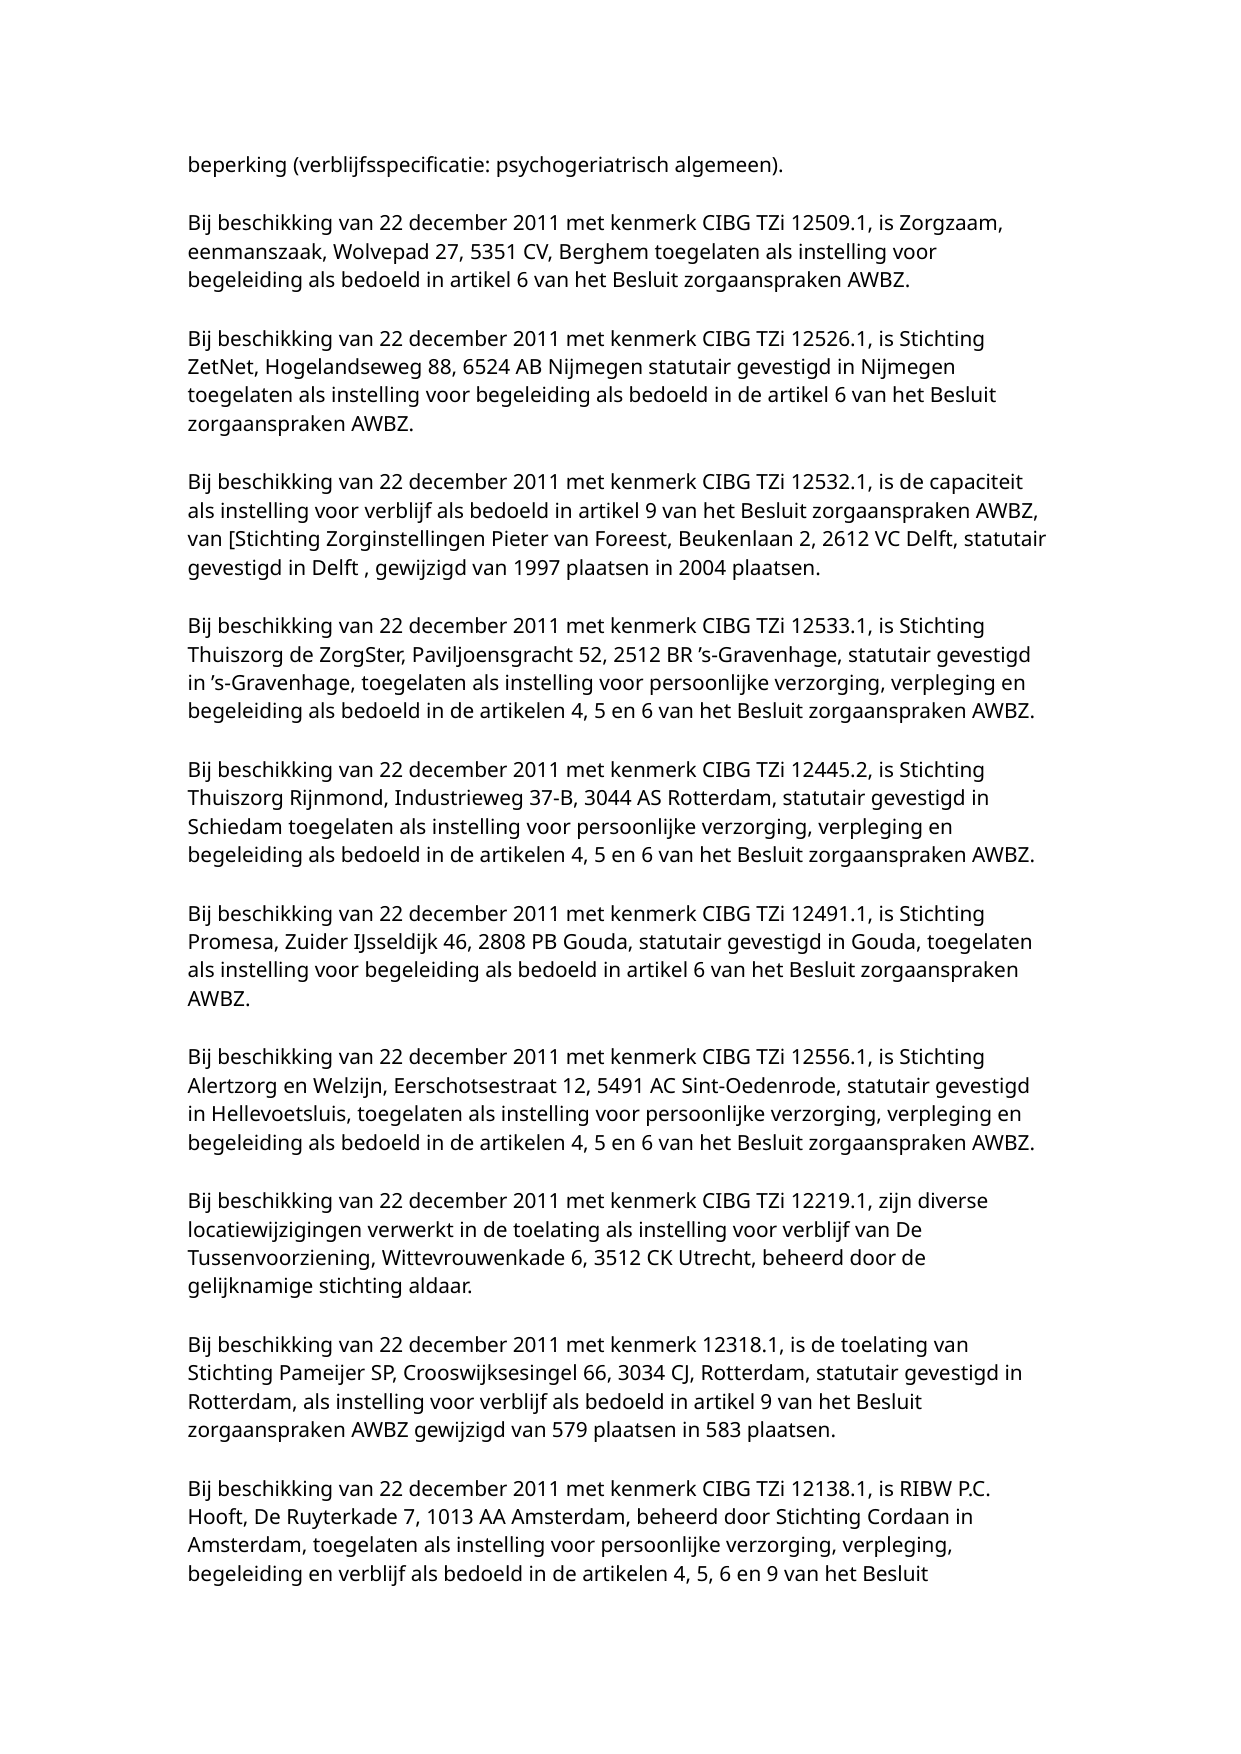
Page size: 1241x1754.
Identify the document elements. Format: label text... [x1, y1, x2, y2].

text Bij beschikking van 22 december 2011 met kenmerk CIBG TZi 12532.1, is de capaciteit als instelling voor verblijf als bedoeld in artikel 9 van het Besluit zorgaanspraken AWBZ, van [Stichting Zorginstellingen Pieter van Foreest, Beukenlaan 2, 2612 VC Delft, statutair gevestigd in Delft , gewijzigd van 1997 plaatsen in 2004 plaatsen. [187, 467, 1053, 581]
text Bij beschikking van 22 december 2011 met kenmerk CIBG TZi 12526.1, is Stichting ZetNet, Hogelandseweg 88, 6524 AB Nijmegen statutair gevestigd in Nijmegen toegelaten als instelling voor begeleiding als bedoeld in de artikel 6 van het Besluit zorgaanspraken AWBZ. [187, 324, 1053, 437]
text Bij beschikking van 22 december 2011 met kenmerk 12318.1, is de toelating van Stichting Pameijer SP, Crooswijksesingel 66, 3034 CJ, Rotterdam, statutair gevestigd in Rotterdam, als instelling voor verblijf als bedoeld in artikel 9 van het Besluit zorgaanspraken AWBZ gewijzigd van 579 plaatsen in 583 plaatsen. [187, 1330, 1053, 1444]
text Bij beschikking van 22 december 2011 met kenmerk CIBG TZi 12445.2, is Stichting Thuiszorg Rijnmond, Industrieweg 37-B, 3044 AS Rotterdam, statutair gevestigd in Schiedam toegelaten als instelling voor persoonlijke verzorging, verpleging en begeleiding als bedoeld in de artikelen 4, 5 en 6 van het Besluit zorgaanspraken AWBZ. [187, 755, 1053, 869]
text Bij beschikking van 22 december 2011 met kenmerk CIBG TZi 12509.1, is Zorgzaam, eenmanszaak, Wolvepad 27, 5351 CV, Berghem toegelaten als instelling voor begeleiding als bedoeld in artikel 6 van het Besluit zorgaanspraken AWBZ. [187, 208, 1053, 294]
text Bij beschikking van 22 december 2011 met kenmerk CIBG TZi 12219.1, zijn diverse locatiewijzigingen verwerkt in de toelating als instelling voor verblijf van De Tussenvoorziening, Wittevrouwenkade 6, 3512 CK Utrecht, beheerd door de gelijknamige stichting aldaar. [187, 1186, 1053, 1300]
text Bij beschikking van 22 december 2011 met kenmerk CIBG TZi 12491.1, is Stichting Promesa, Zuider IJsseldijk 46, 2808 PB Gouda, statutair gevestigd in Gouda, toegelaten als instelling voor begeleiding als bedoeld in artikel 6 van het Besluit zorgaanspraken AWBZ. [187, 899, 1053, 1012]
text Bij beschikking van 22 december 2011 met kenmerk CIBG TZi 12556.1, is Stichting Alertzorg en Welzijn, Eerschotsestraat 12, 5491 AC Sint-Oedenrode, statutair gevestigd in Hellevoetsluis, toegelaten als instelling voor persoonlijke verzorging, verpleging en begeleiding als bedoeld in de artikelen 4, 5 en 6 van het Besluit zorgaanspraken AWBZ. [187, 1042, 1053, 1156]
text beperking (verblijfsspecificatie: psychogeriatrisch algemeen). [187, 150, 1053, 178]
text Bij beschikking van 22 december 2011 met kenmerk CIBG TZi 12138.1, is RIBW P.C. Hooft, De Ruyterkade 7, 1013 AA Amsterdam, beheerd door Stichting Cordaan in Amsterdam, toegelaten als instelling voor persoonlijke verzorging, verpleging, begeleiding en verblijf als bedoeld in de artikelen 4, 5, 6 en 9 van het Besluit [187, 1474, 1053, 1587]
text Bij beschikking van 22 december 2011 met kenmerk CIBG TZi 12533.1, is Stichting Thuiszorg de ZorgSter, Paviljoensgracht 52, 2512 BR ’s-Gravenhage, statutair gevestigd in ’s-Gravenhage, toegelaten als instelling voor persoonlijke verzorging, verpleging en begeleiding als bedoeld in de artikelen 4, 5 en 6 van het Besluit zorgaanspraken AWBZ. [187, 611, 1053, 725]
